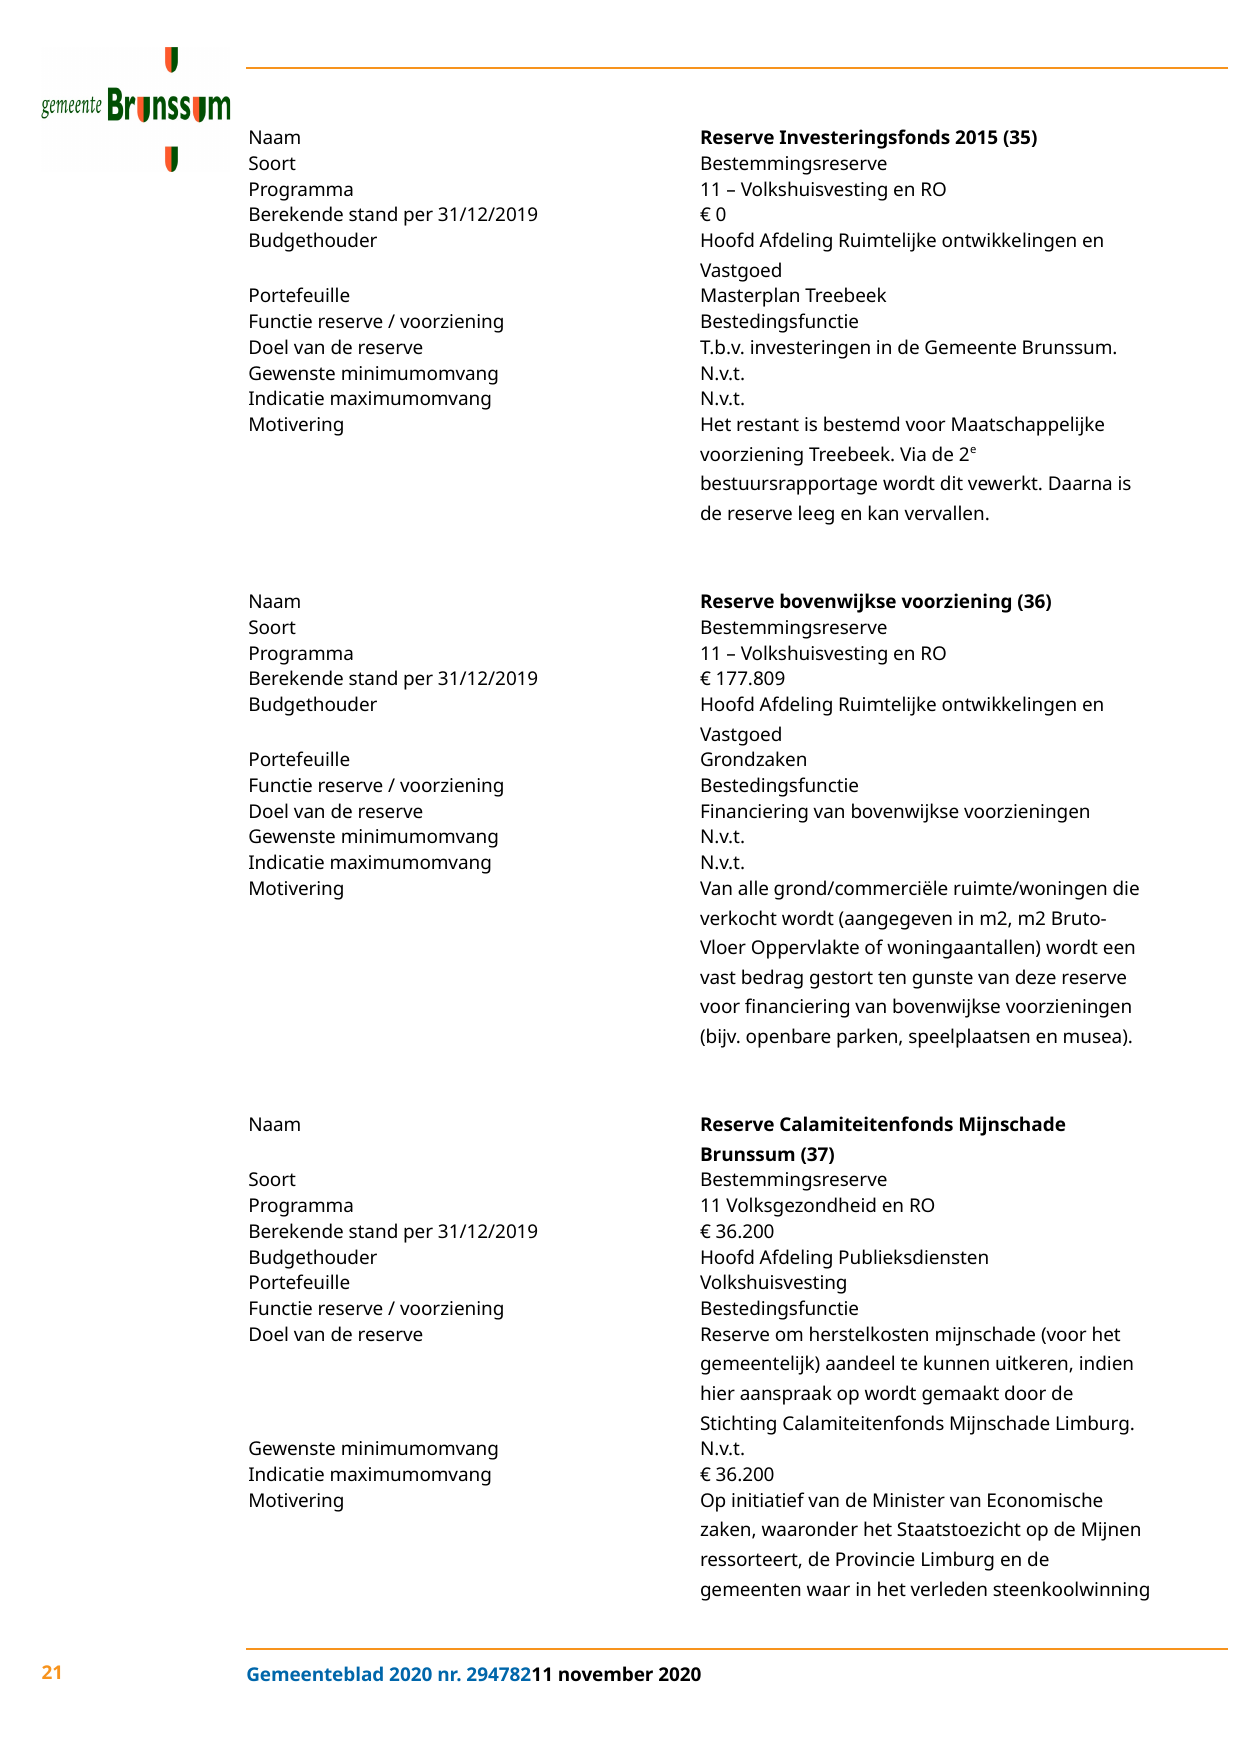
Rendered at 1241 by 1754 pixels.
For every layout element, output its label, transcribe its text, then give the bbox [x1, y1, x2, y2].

table_cell Functie reserve / voorziening [248, 1295, 700, 1321]
table_cell Budgethouder [248, 228, 700, 283]
table_cell Berekende stand per 31/12/2019 [248, 1218, 700, 1244]
table_cell Budgethouder [248, 1244, 700, 1269]
table_cell N.v.t. [700, 824, 1152, 849]
table_cell Berekende stand per 31/12/2019 [248, 666, 700, 691]
table_cell N.v.t. [700, 1436, 1152, 1461]
table_cell Hoofd Afdeling Ruimtelijke ontwikkelingen en Vastgoed [700, 228, 1152, 283]
table_cell Motivering [248, 875, 700, 1049]
table_cell Bestemmingsreserve [700, 614, 1152, 640]
table_cell Financiering van bovenwijkse voorzieningen [700, 798, 1152, 824]
table_cell Gewenste minimumomvang [248, 1436, 700, 1461]
table_cell Gewenste minimumomvang [248, 824, 700, 849]
table_cell Programma [248, 1193, 700, 1218]
table_header Reserve Calamiteitenfonds Mijnschade Brunssum (37) [700, 1111, 1152, 1167]
table_cell Programma [248, 640, 700, 666]
picture [41, 47, 231, 172]
table_cell Bestemmingsreserve [700, 1167, 1152, 1192]
table_cell 11 – Volkshuisvesting en RO [700, 176, 1152, 202]
table_cell Doel van de reserve [248, 1321, 700, 1436]
table_cell N.v.t. [700, 850, 1152, 875]
table_header Reserve bovenwijkse voorziening (36) [700, 588, 1152, 614]
table_cell Indicatie maximumomvang [248, 386, 700, 411]
table_cell 11 Volksgezondheid en RO [700, 1193, 1152, 1218]
table_cell Portefeuille [248, 1270, 700, 1295]
table_cell Volkshuisvesting [700, 1270, 1152, 1295]
table_cell Bestedingsfunctie [700, 1295, 1152, 1321]
table_cell Berekende stand per 31/12/2019 [248, 202, 700, 227]
table_cell Indicatie maximumomvang [248, 850, 700, 875]
table_cell Gewenste minimumomvang [248, 360, 700, 386]
table_cell T.b.v. investeringen in de Gemeente Brunssum. [700, 334, 1152, 360]
table_cell Grondzaken [700, 747, 1152, 772]
table_cell Hoofd Afdeling Ruimtelijke ontwikkelingen en Vastgoed [700, 691, 1152, 747]
table_cell Hoofd Afdeling Publieksdiensten [700, 1244, 1152, 1269]
table_cell Bestedingsfunctie [700, 309, 1152, 334]
table_cell € 36.200 [700, 1218, 1152, 1244]
table_cell Op initiatief van de Minister van Economische zaken, waaronder het Staatstoezicht op de Mijnen ressorteert, de Provincie Limburg en de gemeenten waar in het verleden steenkoolwinning [700, 1487, 1152, 1601]
table_cell Motivering [248, 411, 700, 526]
table_cell Soort [248, 614, 700, 640]
table_cell Programma [248, 176, 700, 202]
table_cell Soort [248, 1167, 700, 1192]
table_cell Van alle grond/commerciële ruimte/woningen die verkocht wordt (aangegeven in m2, m2 Bruto-Vloer Oppervlakte of woningaantallen) wordt een vast bedrag gestort ten gunste van deze reserve voor financiering van bovenwijkse voorzieningen (bijv. openbare parken, speelplaatsen en musea). [700, 875, 1152, 1049]
table_header Naam [248, 125, 700, 150]
table_cell € 177.809 [700, 666, 1152, 691]
table_cell N.v.t. [700, 360, 1152, 386]
table_cell Functie reserve / voorziening [248, 772, 700, 798]
table_cell Budgethouder [248, 691, 700, 747]
table_cell Soort [248, 150, 700, 176]
table_cell Het restant is bestemd voor Maatschappelijke voorziening Treebeek. Via de 2e bestuursrapportage wordt dit vewerkt. Daarna is de reserve leeg en kan vervallen. [700, 411, 1152, 526]
table_header Naam [248, 588, 700, 614]
table_cell N.v.t. [700, 386, 1152, 411]
table_cell Doel van de reserve [248, 798, 700, 824]
table_cell Portefeuille [248, 283, 700, 308]
table_cell € 36.200 [700, 1461, 1152, 1487]
table_cell Portefeuille [248, 747, 700, 772]
table_cell 11 – Volkshuisvesting en RO [700, 640, 1152, 666]
table_header Naam [248, 1111, 700, 1167]
table_cell Doel van de reserve [248, 334, 700, 360]
table_cell € 0 [700, 202, 1152, 227]
table_cell Indicatie maximumomvang [248, 1461, 700, 1487]
table_cell Reserve om herstelkosten mijnschade (voor het gemeentelijk) aandeel te kunnen uitkeren, indien hier aanspraak op wordt gemaakt door de Stichting Calamiteitenfonds Mijnschade Limburg. [700, 1321, 1152, 1436]
table_cell Bestemmingsreserve [700, 150, 1152, 176]
table_cell Motivering [248, 1487, 700, 1601]
table_cell Bestedingsfunctie [700, 772, 1152, 798]
table_header Reserve Investeringsfonds 2015 (35) [700, 125, 1152, 150]
table_cell Masterplan Treebeek [700, 283, 1152, 308]
table_cell Functie reserve / voorziening [248, 309, 700, 334]
